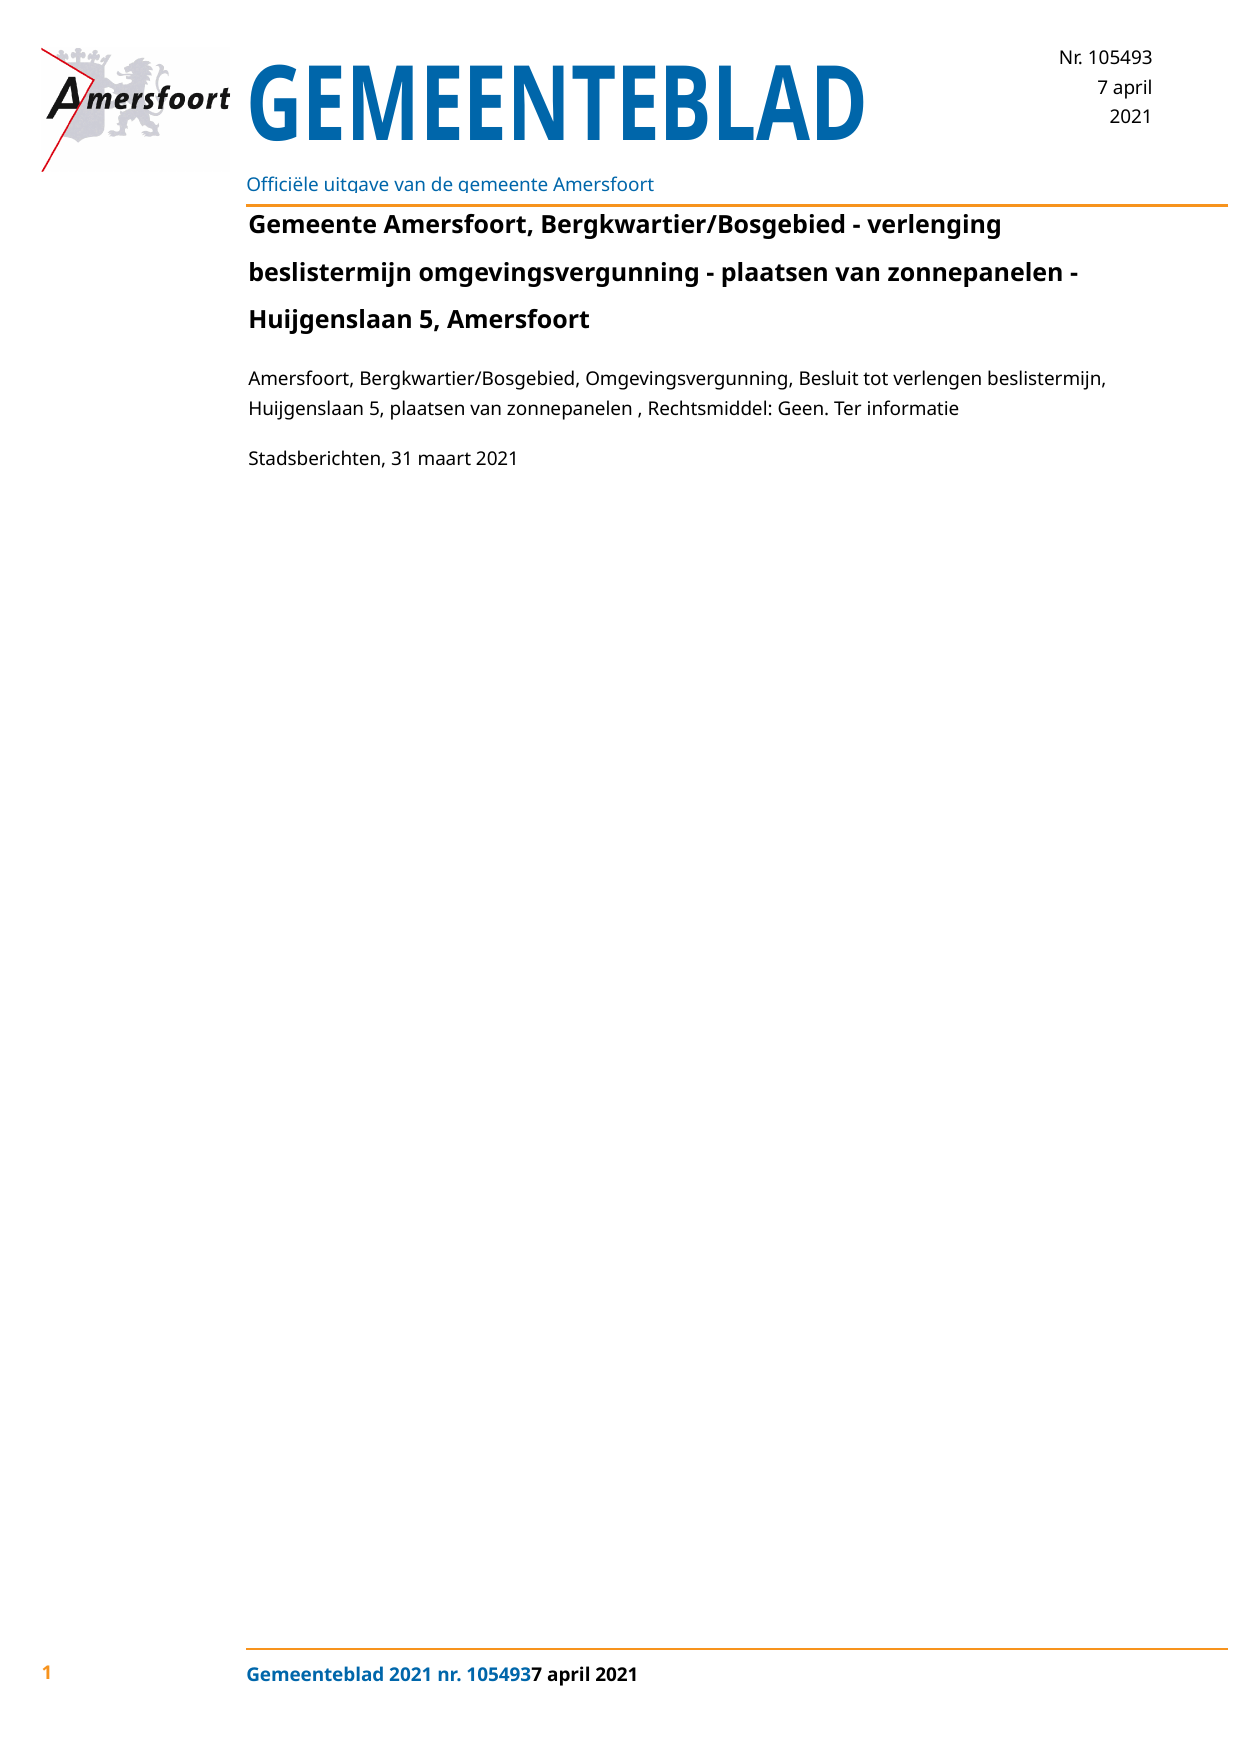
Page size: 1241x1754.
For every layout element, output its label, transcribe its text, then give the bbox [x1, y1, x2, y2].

picture [41, 47, 231, 172]
text Amersfoort, Bergkwartier/Bosgebied, Omgevingsvergunning, Besluit tot verlengen beslistermijn, Huijgenslaan 5, plaatsen van zonnepanelen , Rechtsmiddel: Geen. Ter informatie [248, 366, 1152, 421]
text Stadsberichten, 31 maart 2021 [248, 446, 1152, 471]
text Gemeente Amersfoort, Bergkwartier/Bosgebied - verlenging beslistermijn omgevingsvergunning - plaatsen van zonnepanelen - Huijgenslaan 5, Amersfoort [248, 207, 1152, 336]
